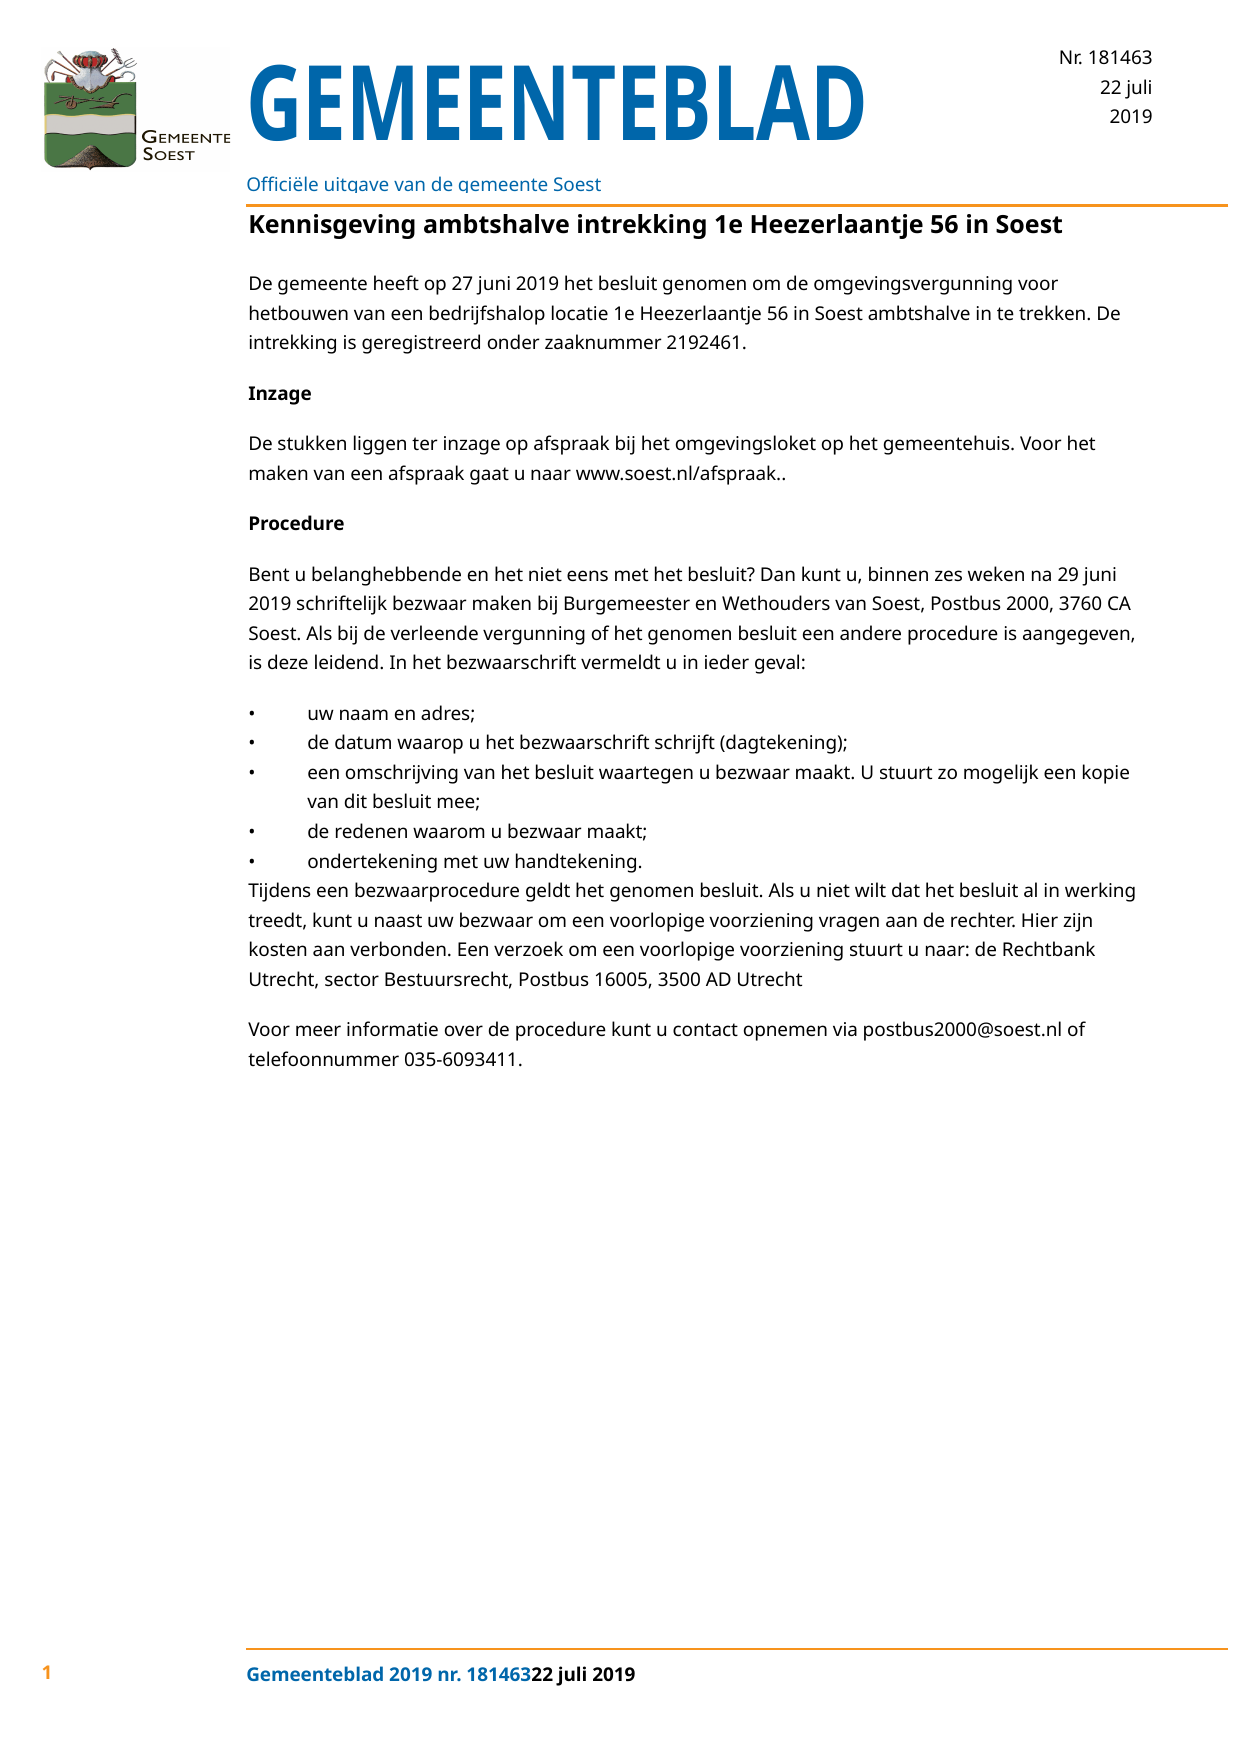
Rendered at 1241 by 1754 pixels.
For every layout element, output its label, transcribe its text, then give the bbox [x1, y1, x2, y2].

text Tijdens een bezwaarprocedure geldt het genomen besluit. Als u niet wilt dat het besluit al in werking treedt, kunt u naast uw bezwaar om een voorlopige voorziening vragen aan de rechter. Hier zijn kosten aan verbonden. Een verzoek om een voorlopige voorziening stuurt u naar: de Rechtbank Utrecht, sector Bestuursrecht, Postbus 16005, 3500 AD Utrecht [248, 877, 1152, 992]
text Kennisgeving ambtshalve intrekking 1e Heezerlaantje 56 in Soest [248, 207, 1152, 241]
list een omschrijving van het besluit waartegen u bezwaar maakt. U stuurt zo mogelijk een kopie van dit besluit mee; [248, 759, 1152, 814]
text Procedure [248, 510, 1152, 536]
list uw naam en adres; [248, 700, 1152, 726]
text Inzage [248, 380, 1152, 406]
text De stukken liggen ter inzage op afspraak bij het omgevingsloket op het gemeentehuis. Voor het maken van een afspraak gaat u naar www.soest.nl/afspraak.. [248, 430, 1152, 486]
text De gemeente heeft op 27 juni 2019 het besluit genomen om de omgevingsvergunning voor hetbouwen van een bedrijfshalop locatie 1e Heezerlaantje 56 in Soest ambtshalve in te trekken. De intrekking is geregistreerd onder zaaknummer 2192461. [248, 270, 1152, 355]
picture [41, 47, 231, 172]
text Bent u belanghebbende en het niet eens met het besluit? Dan kunt u, binnen zes weken na 29 juni 2019 schriftelijk bezwaar maken bij Burgemeester en Wethouders van Soest, Postbus 2000, 3760 CA Soest. Als bij de verleende vergunning of het genomen besluit een andere procedure is aangegeven, is deze leidend. In het bezwaarschrift vermeldt u in ieder geval: [248, 561, 1152, 675]
list ondertekening met uw handtekening. [248, 848, 1152, 873]
list de redenen waarom u bezwaar maakt; [248, 818, 1152, 844]
text Voor meer informatie over de procedure kunt u contact opnemen via postbus2000@soest.nl of telefoonnummer 035-6093411. [248, 1017, 1152, 1072]
list de datum waarop u het bezwaarschrift schrijft (dagtekening); [248, 729, 1152, 755]
